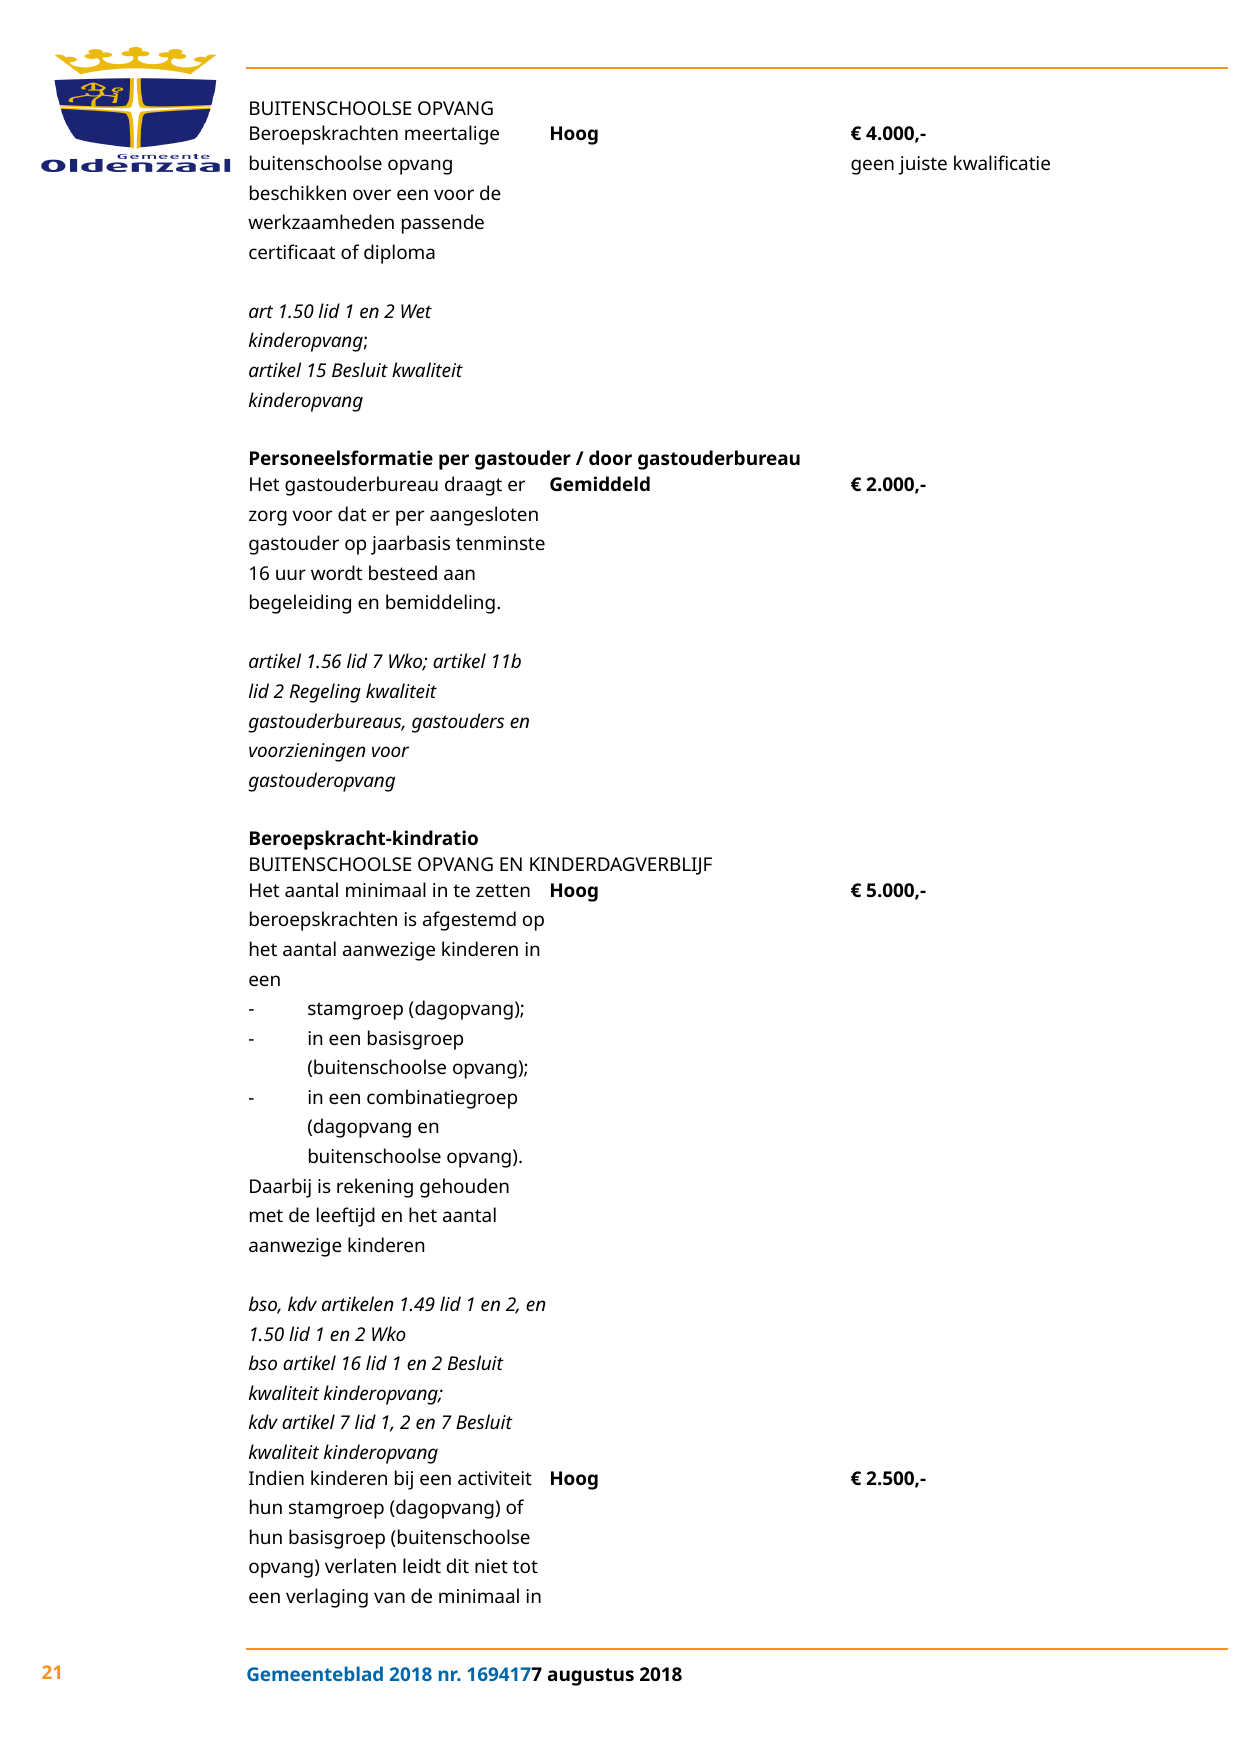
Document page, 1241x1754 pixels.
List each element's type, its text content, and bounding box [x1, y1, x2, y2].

table_cell Het gastouderbureau draagt er zorg voor dat er per aangesloten gastouder op jaarbasis tenminste 16 uur wordt besteed aan begeleiding en bemiddeling. artikel 1.56 lid 7 Wko; artikel 11b lid 2 Regeling kwaliteit gastouderbureaus, gastouders en voorzieningen voor gastouderopvang [248, 471, 549, 793]
table_cell Beroepskrachten meertalige buitenschoolse opvang beschikken over een voor de werkzaamheden passende certificaat of diploma art 1.50 lid 1 en 2 Wet kinderopvang; artikel 15 Besluit kwaliteit kinderopvang [248, 121, 549, 412]
table_cell € 4.000,- geen juiste kwalificatie [850, 121, 1152, 412]
table_cell € 5.000,- [850, 877, 1152, 1465]
table_cell Indien kinderen bij een activiteit hun stamgroep (dagopvang) of hun basisgroep (buitenschoolse opvang) verlaten leidt dit niet tot een verlaging van de minimaal in [248, 1465, 549, 1609]
table_cell Het aantal minimaal in te zetten beroepskrachten is afgestemd op het aantal aanwezige kinderen in een stamgroep (dagopvang); in een basisgroep (buitenschoolse opvang); in een combinatiegroep (dagopvang en buitenschoolse opvang). Daarbij is rekening gehouden met de leeftijd en het aantal aanwezige kinderen bso, kdv artikelen 1.49 lid 1 en 2, en 1.50 lid 1 en 2 Wko bso artikel 16 lid 1 en 2 Besluit kwaliteit kinderopvang; kdv artikel 7 lid 1, 2 en 7 Besluit kwaliteit kinderopvang [248, 877, 549, 1465]
table_header Beroepskracht-kindratio [248, 826, 1152, 851]
table_cell € 2.000,- [850, 471, 1152, 793]
table_cell Hoog [549, 121, 850, 412]
table_cell Hoog [549, 877, 850, 1465]
picture [41, 47, 231, 172]
table_cell Hoog [549, 1465, 850, 1609]
table_cell BUITENSCHOOLSE OPVANG EN KINDERDAGVERBLIJF [248, 851, 1152, 877]
table_header Personeelsformatie per gastouder / door gastouderbureau [248, 445, 1152, 471]
table_cell BUITENSCHOOLSE OPVANG [248, 95, 1152, 121]
table_cell € 2.500,- [850, 1465, 1152, 1609]
table_cell Gemiddeld [549, 471, 850, 793]
